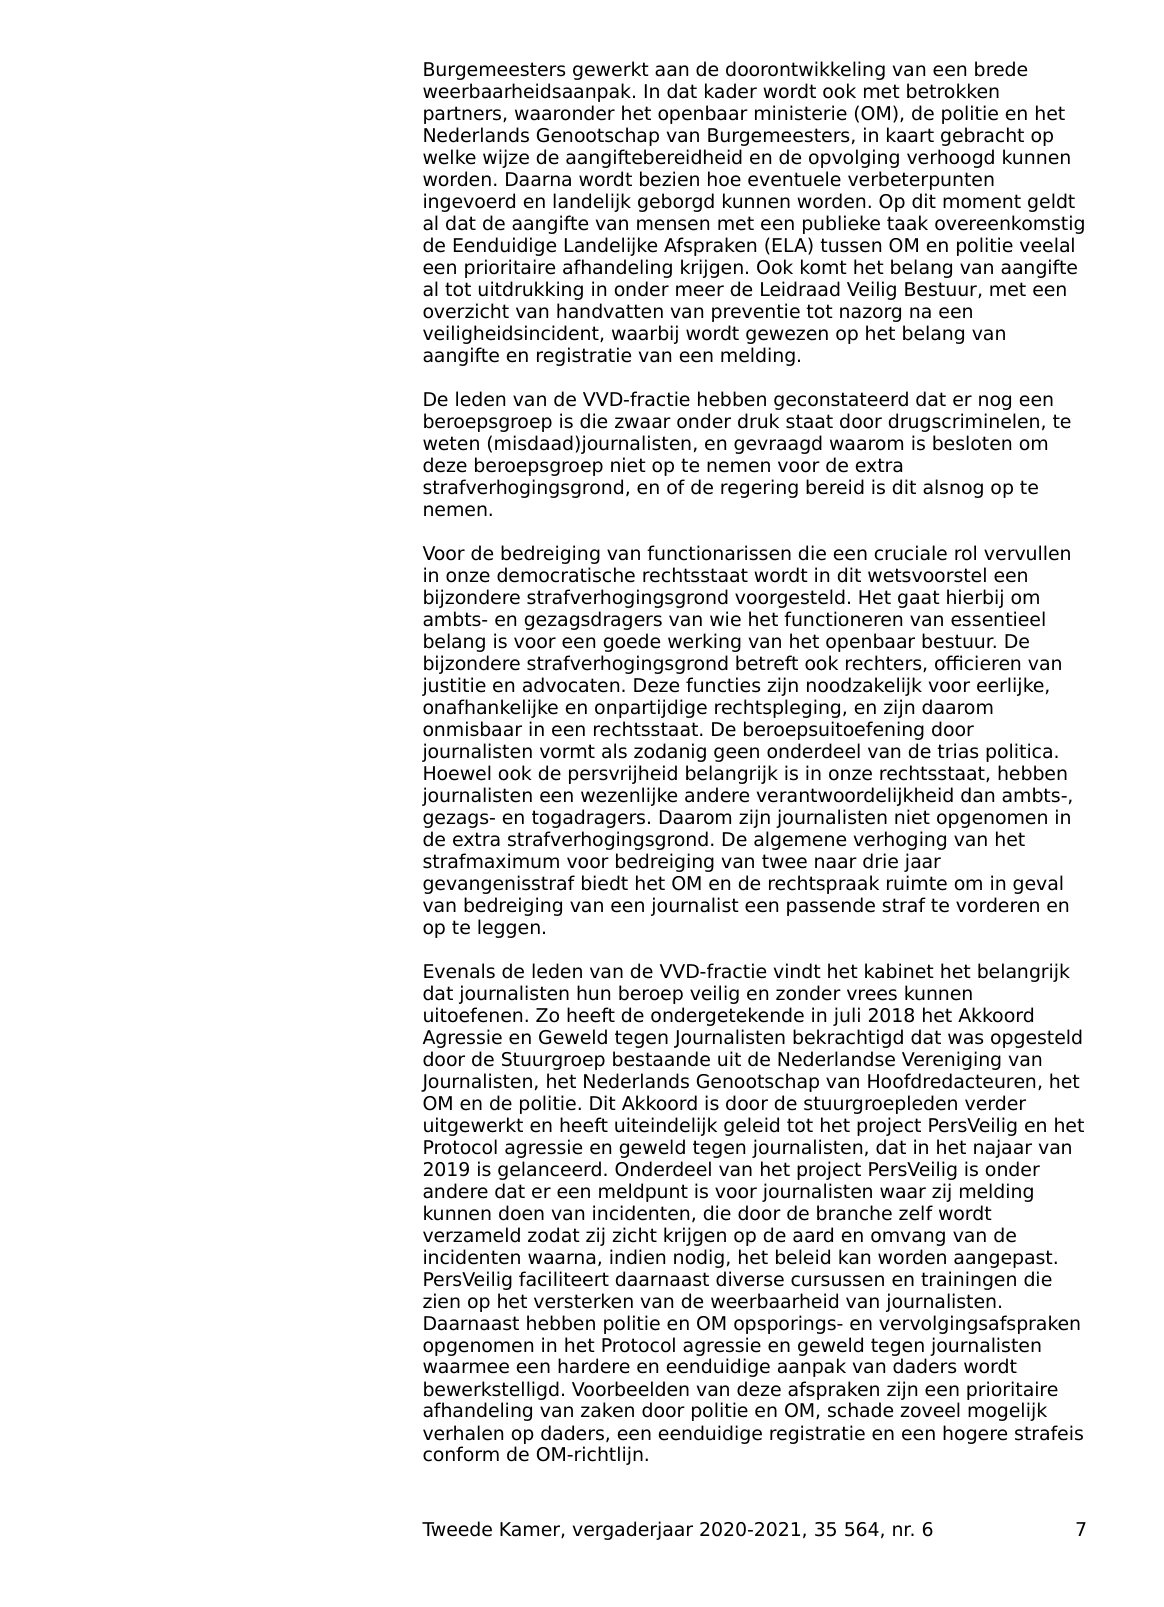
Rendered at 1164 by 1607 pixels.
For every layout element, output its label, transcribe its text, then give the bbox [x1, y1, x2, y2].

text Evenals de leden van de VVD-fractie vindt het kabinet het belangrijk dat journalisten hun beroep veilig en zonder vrees kunnen uitoefenen. Zo heeft de ondergetekende in juli 2018 het Akkoord Agressie en Geweld tegen Journalisten bekrachtigd dat was opgesteld door de Stuurgroep bestaande uit de Nederlandse Vereniging van Journalisten, het Nederlands Genootschap van Hoofdredacteuren, het OM en de politie. Dit Akkoord is door de stuurgroepleden verder uitgewerkt en heeft uiteindelijk geleid tot het project PersVeilig en het Protocol agressie en geweld tegen journalisten, dat in het najaar van 2019 is gelanceerd. Onderdeel van het project PersVeilig is onder andere dat er een meldpunt is voor journalisten waar zij melding kunnen doen van incidenten, die door de branche zelf wordt verzameld zodat zij zicht krijgen op de aard en omvang van de incidenten waarna, indien nodig, het beleid kan worden aangepast. PersVeilig faciliteert daarnaast diverse cursussen en trainingen die zien op het versterken van de weerbaarheid van journalisten. Daarnaast hebben politie en OM opsporings- en vervolgingsafspraken opgenomen in het Protocol agressie en geweld tegen journalisten waarmee een hardere en eenduidige aanpak van daders wordt bewerkstelligd. Voorbeelden van deze afspraken zijn een prioritaire afhandeling van zaken door politie en OM, schade zoveel mogelijk verhalen op daders, een eenduidige registratie en een hogere strafeis conform de OM-richtlijn. [422, 961, 1087, 1466]
text Voor de bedreiging van functionarissen die een cruciale rol vervullen in onze democratische rechtsstaat wordt in dit wetsvoorstel een bijzondere strafverhogingsgrond voorgesteld. Het gaat hierbij om ambts- en gezagsdragers van wie het functioneren van essentieel belang is voor een goede werking van het openbaar bestuur. De bijzondere strafverhogingsgrond betreft ook rechters, officieren van justitie en advocaten. Deze functies zijn noodzakelijk voor eerlijke, onafhankelijke en onpartijdige rechtspleging, en zijn daarom onmisbaar in een rechtsstaat. De beroepsuitoefening door journalisten vormt als zodanig geen onderdeel van de trias politica. Hoewel ook de persvrijheid belangrijk is in onze rechtsstaat, hebben journalisten een wezenlijke andere verantwoordelijkheid dan ambts-, gezags- en togadragers. Daarom zijn journalisten niet opgenomen in de extra strafverhogingsgrond. De algemene verhoging van het strafmaximum voor bedreiging van twee naar drie jaar gevangenisstraf biedt het OM en de rechtspraak ruimte om in geval van bedreiging van een journalist een passende straf te vorderen en op te leggen. [422, 543, 1087, 939]
text De leden van de VVD-fractie hebben geconstateerd dat er nog een beroepsgroep is die zwaar onder druk staat door drugscriminelen, te weten (misdaad)journalisten, en gevraagd waarom is besloten om deze beroepsgroep niet op te nemen voor de extra strafverhogingsgrond, en of de regering bereid is dit alsnog op te nemen. [422, 389, 1087, 521]
text Burgemeesters gewerkt aan de doorontwikkeling van een brede weerbaarheidsaanpak. In dat kader wordt ook met betrokken partners, waaronder het openbaar ministerie (OM), de politie en het Nederlands Genootschap van Burgemeesters, in kaart gebracht op welke wijze de aangiftebereidheid en de opvolging verhoogd kunnen worden. Daarna wordt bezien hoe eventuele verbeterpunten ingevoerd en landelijk geborgd kunnen worden. Op dit moment geldt al dat de aangifte van mensen met een publieke taak overeenkomstig de Eenduidige Landelijke Afspraken (ELA) tussen OM en politie veelal een prioritaire afhandeling krijgen. Ook komt het belang van aangifte al tot uitdrukking in onder meer de Leidraad Veilig Bestuur, met een overzicht van handvatten van preventie tot nazorg na een veiligheidsincident, waarbij wordt gewezen op het belang van aangifte en registratie van een melding. [422, 59, 1087, 367]
